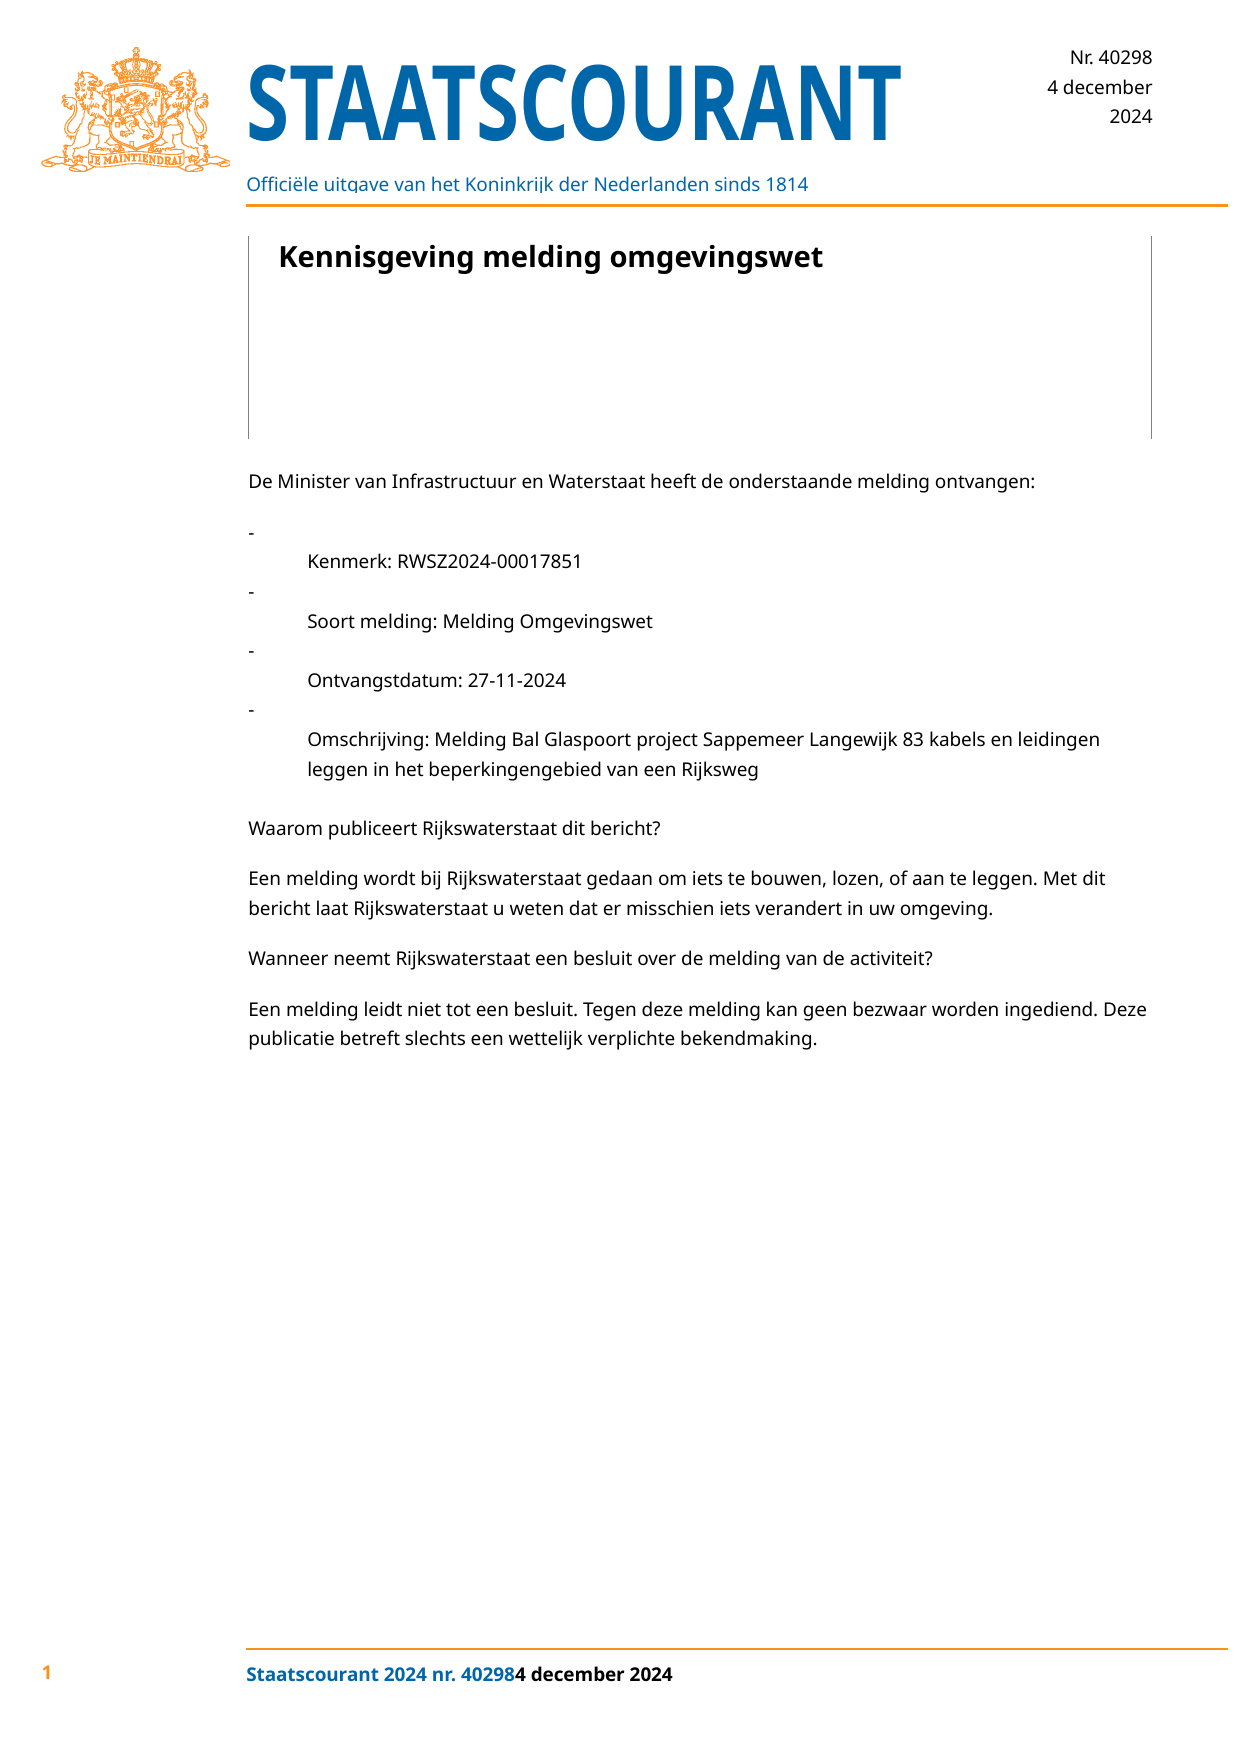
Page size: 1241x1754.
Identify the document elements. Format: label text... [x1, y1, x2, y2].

text Wanneer neemt Rijkswaterstaat een besluit over de melding van de activiteit? [248, 945, 1152, 971]
text Een melding wordt bij Rijkswaterstaat gedaan om iets te bouwen, lozen, of aan te leggen. Met dit bericht laat Rijkswaterstaat u weten dat er misschien iets verandert in uw omgeving. [248, 865, 1152, 921]
table_header [850, 236, 912, 413]
table_header [1090, 236, 1151, 413]
list Ontvangstdatum: 27-11-2024 [248, 667, 1152, 693]
picture [912, 236, 1090, 414]
table_header [850, 414, 1151, 439]
text Waarom publiceert Rijkswaterstaat dit bericht? [248, 815, 1152, 841]
list Omschrijving: Melding Bal Glaspoort project Sappemeer Langewijk 83 kabels en leidingen leggen in het beperkingengebied van een Rijksweg [248, 726, 1152, 781]
list Kenmerk: RWSZ2024-00017851 [248, 549, 1152, 574]
text De Minister van Infrastructuur en Waterstaat heeft de onderstaande melding ontvangen: [248, 469, 1152, 494]
list Soort melding: Melding Omgevingswet [248, 608, 1152, 633]
text Een melding leidt niet tot een besluit. Tegen deze melding kan geen bezwaar worden ingediend. Deze publicatie betreft slechts een wettelijk verplichte bekendmaking. [248, 996, 1152, 1051]
picture [41, 47, 231, 172]
table_header Kennisgeving melding omgevingswet [249, 236, 850, 439]
